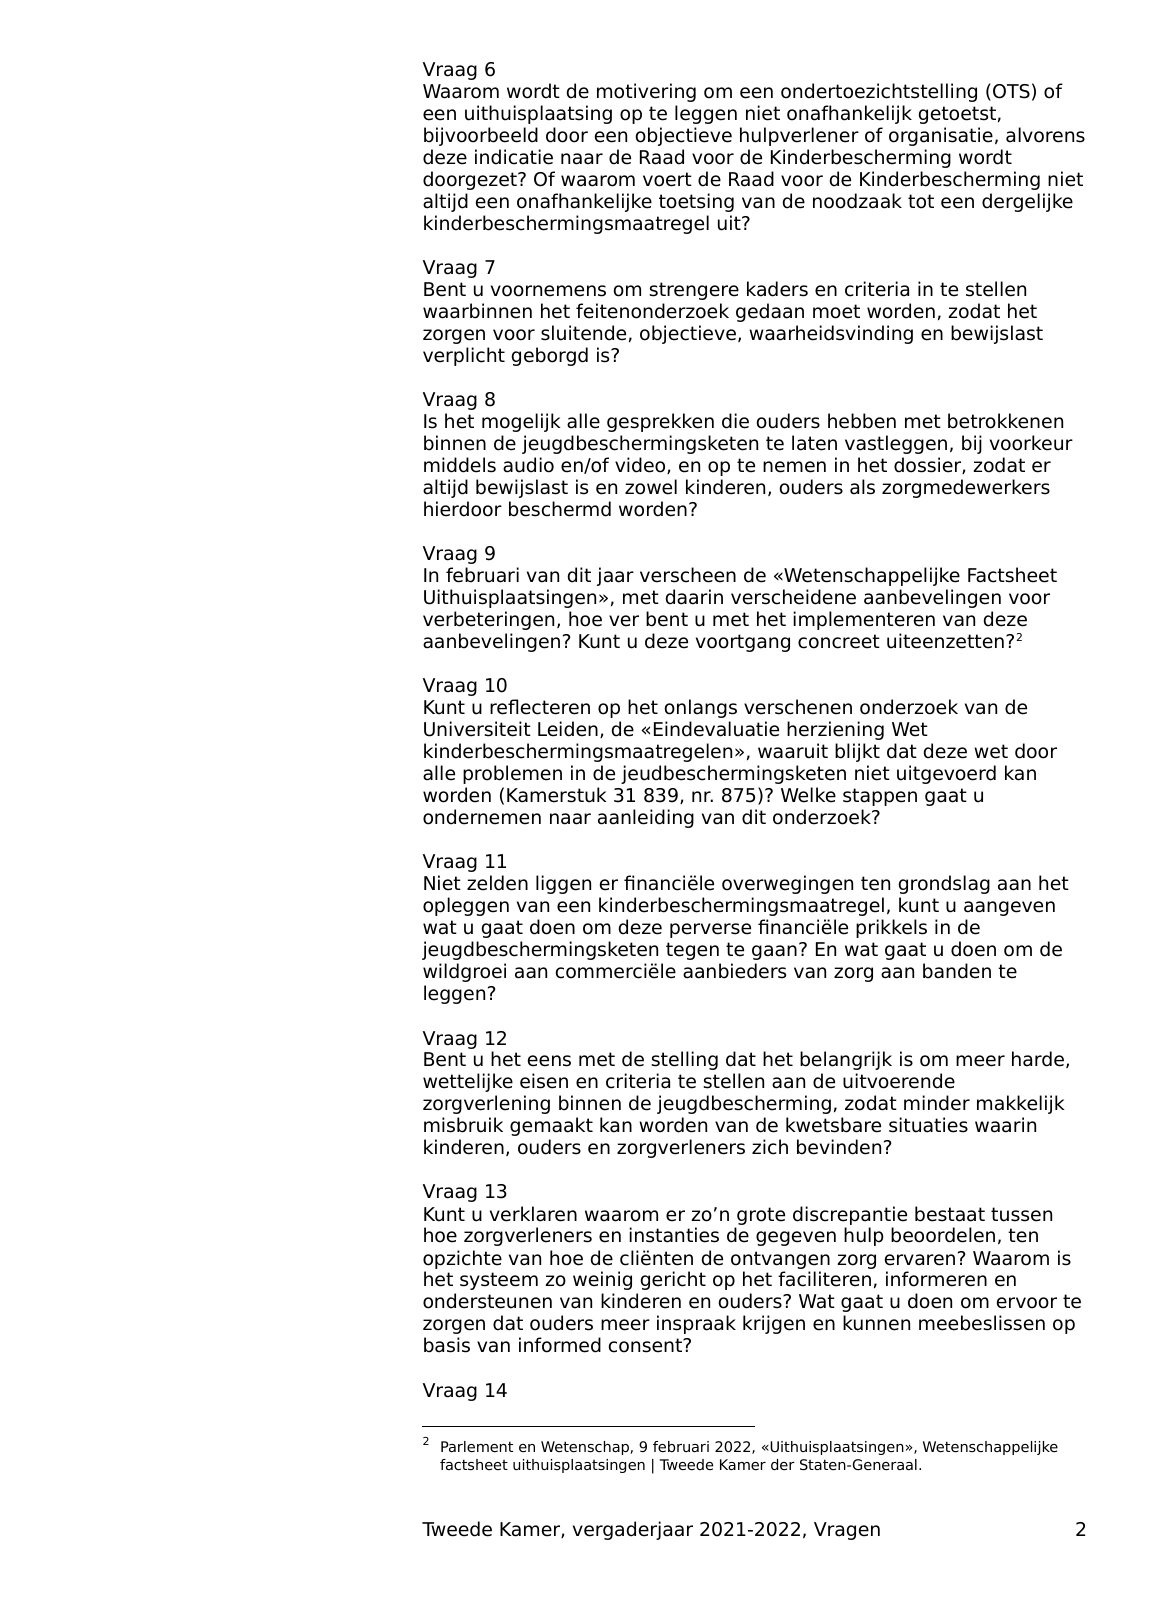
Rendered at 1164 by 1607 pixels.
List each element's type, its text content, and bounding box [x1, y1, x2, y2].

text Niet zelden liggen er financiële overwegingen ten grondslag aan het opleggen van een kinderbeschermingsmaatregel, kunt u aangeven wat u gaat doen om deze perverse financiële prikkels in de jeugdbeschermingsketen tegen te gaan? En wat gaat u doen om de wildgroei aan commerciële aanbieders van zorg aan banden te leggen? [422, 873, 1087, 1005]
text Vraag 12 [422, 1027, 1087, 1049]
text Vraag 14 [422, 1379, 1087, 1401]
text Is het mogelijk alle gesprekken die ouders hebben met betrokkenen binnen de jeugdbeschermingsketen te laten vastleggen, bij voorkeur middels audio en/of video, en op te nemen in het dossier, zodat er altijd bewijslast is en zowel kinderen, ouders als zorgmedewerkers hierdoor beschermd worden? [422, 411, 1087, 521]
text Parlement en Wetenschap, 9 februari 2022, «Uithuisplaatsingen», Wetenschappelijke factsheet uithuisplaatsingen | Tweede Kamer der Staten-Generaal. [422, 1435, 1087, 1474]
text Vraag 8 [422, 389, 1087, 411]
text Vraag 13 [422, 1181, 1087, 1203]
text Vraag 11 [422, 851, 1087, 873]
text Kunt u verklaren waarom er zo’n grote discrepantie bestaat tussen hoe zorgverleners en instanties de gegeven hulp beoordelen, ten opzichte van hoe de cliënten de ontvangen zorg ervaren? Waarom is het systeem zo weinig gericht op het faciliteren, informeren en ondersteunen van kinderen en ouders? Wat gaat u doen om ervoor te zorgen dat ouders meer inspraak krijgen en kunnen meebeslissen op basis van informed consent? [422, 1203, 1087, 1357]
text Vraag 10 [422, 675, 1087, 697]
text Kunt u reflecteren op het onlangs verschenen onderzoek van de Universiteit Leiden, de «Eindevaluatie herziening Wet kinderbeschermingsmaatregelen», waaruit blijkt dat deze wet door alle problemen in de jeudbeschermingsketen niet uitgevoerd kan worden (Kamerstuk 31 839, nr. 875)? Welke stappen gaat u ondernemen naar aanleiding van dit onderzoek? [422, 697, 1087, 829]
text Waarom wordt de motivering om een ondertoezichtstelling (OTS) of een uithuisplaatsing op te leggen niet onafhankelijk getoetst, bijvoorbeeld door een objectieve hulpverlener of organisatie, alvorens deze indicatie naar de Raad voor de Kinderbescherming wordt doorgezet? Of waarom voert de Raad voor de Kinderbescherming niet altijd een onafhankelijke toetsing van de noodzaak tot een dergelijke kinderbeschermingsmaatregel uit? [422, 81, 1087, 235]
text Vraag 9 [422, 543, 1087, 565]
text Bent u het eens met de stelling dat het belangrijk is om meer harde, wettelijke eisen en criteria te stellen aan de uitvoerende zorgverlening binnen de jeugdbescherming, zodat minder makkelijk misbruik gemaakt kan worden van de kwetsbare situaties waarin kinderen, ouders en zorgverleners zich bevinden? [422, 1049, 1087, 1159]
text Bent u voornemens om strengere kaders en criteria in te stellen waarbinnen het feitenonderzoek gedaan moet worden, zodat het zorgen voor sluitende, objectieve, waarheidsvinding en bewijslast verplicht geborgd is? [422, 279, 1087, 367]
text Vraag 6 [422, 59, 1087, 81]
text Vraag 7 [422, 257, 1087, 279]
text In februari van dit jaar verscheen de «Wetenschappelijke Factsheet Uithuisplaatsingen», met daarin verscheidene aanbevelingen voor verbeteringen, hoe ver bent u met het implementeren van deze aanbevelingen? Kunt u deze voortgang concreet uiteenzetten? [422, 565, 1087, 653]
